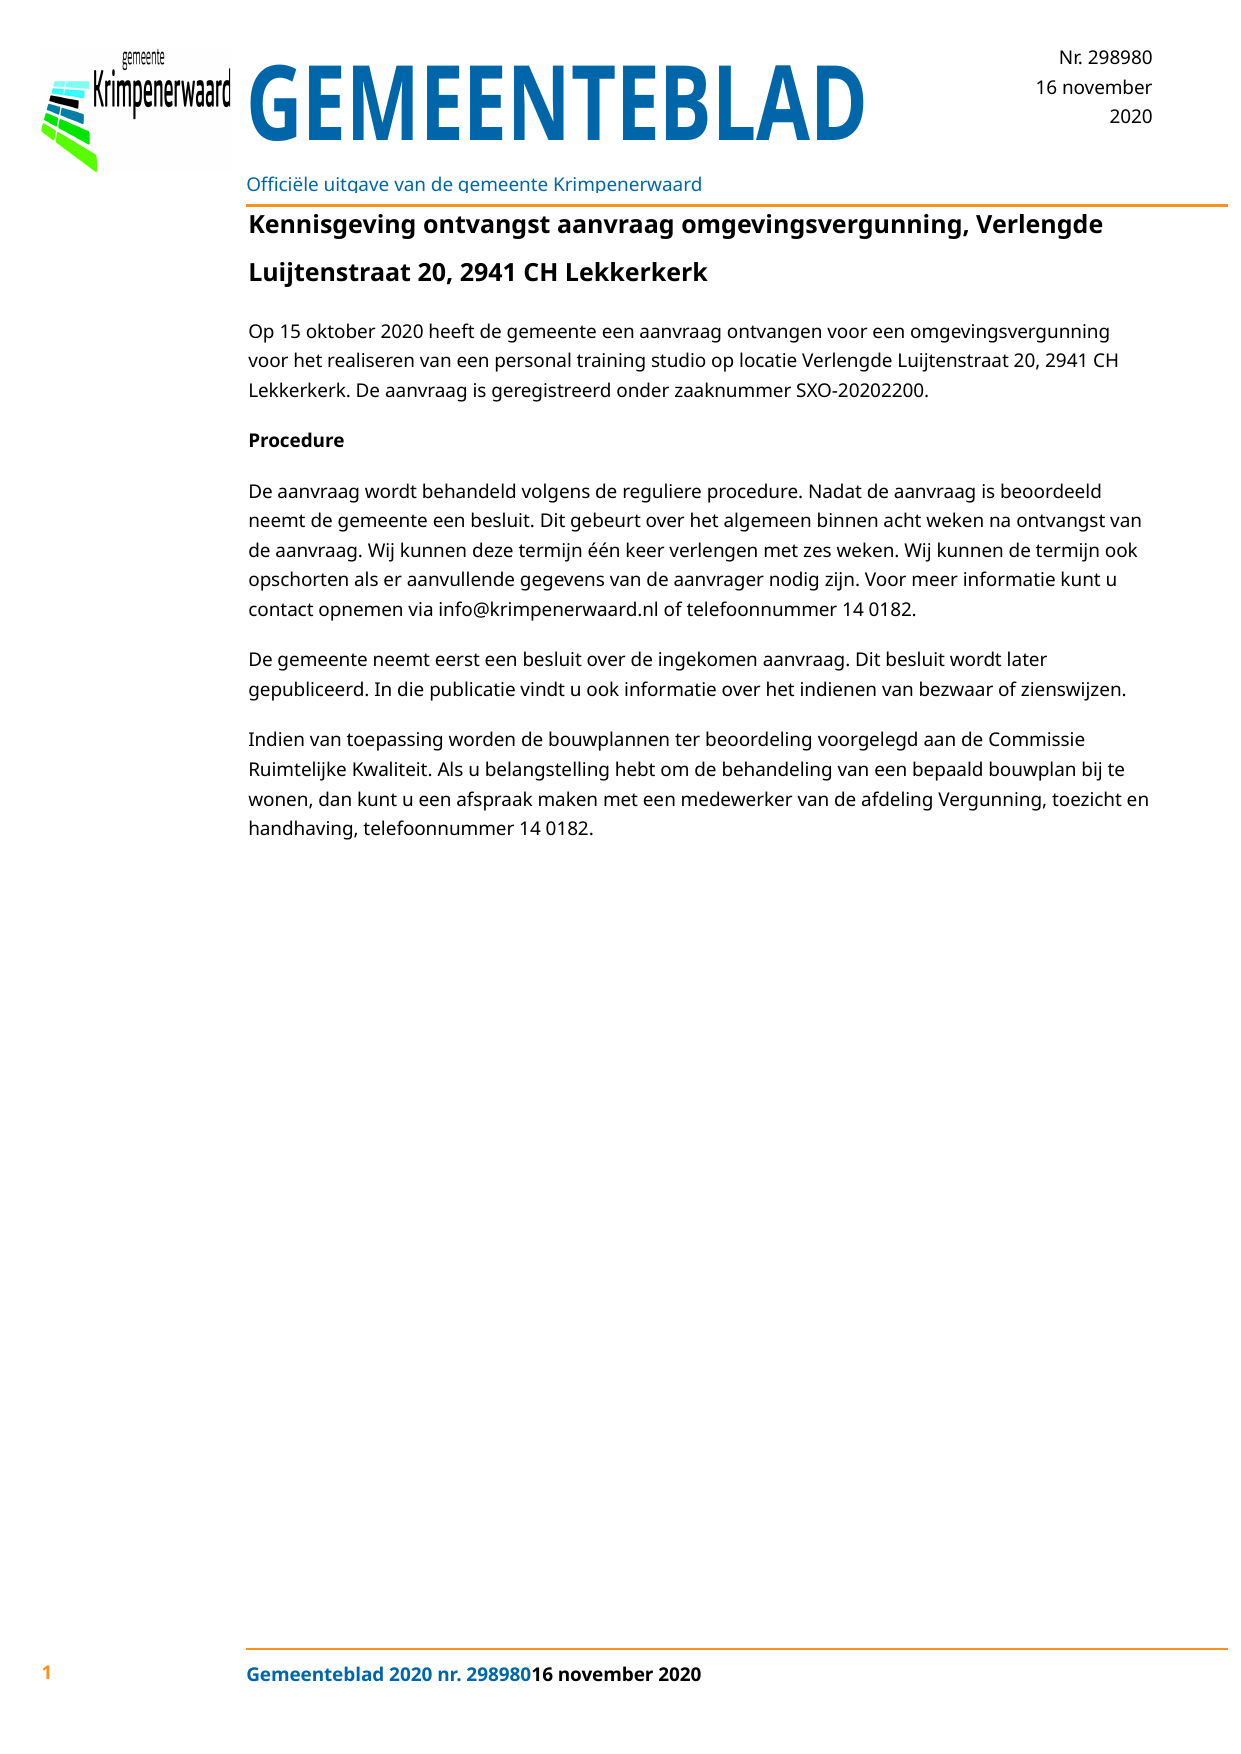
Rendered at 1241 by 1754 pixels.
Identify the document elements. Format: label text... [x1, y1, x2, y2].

text De gemeente neemt eerst een besluit over de ingekomen aanvraag. Dit besluit wordt later gepubliceerd. In die publicatie vindt u ook informatie over het indienen van bezwaar of zienswijzen. [248, 647, 1152, 702]
picture [41, 47, 231, 172]
text Kennisgeving ontvangst aanvraag omgevingsvergunning, Verlengde Luijtenstraat 20, 2941 CH Lekkerkerk [248, 207, 1152, 288]
text Indien van toepassing worden de bouwplannen ter beoordeling voorgelegd aan de Commissie Ruimtelijke Kwaliteit. Als u belangstelling hebt om de behandeling van een bepaald bouwplan bij te wonen, dan kunt u een afspraak maken met een medewerker van de afdeling Vergunning, toezicht en handhaving, telefoonnummer 14 0182. [248, 727, 1152, 841]
text Op 15 oktober 2020 heeft de gemeente een aanvraag ontvangen voor een omgevingsvergunning voor het realiseren van een personal training studio op locatie Verlengde Luijtenstraat 20, 2941 CH Lekkerkerk. De aanvraag is geregistreerd onder zaaknummer SXO-20202200. [248, 318, 1152, 403]
text De aanvraag wordt behandeld volgens de reguliere procedure. Nadat de aanvraag is beoordeeld neemt de gemeente een besluit. Dit gebeurt over het algemeen binnen acht weken na ontvangst van de aanvraag. Wij kunnen deze termijn één keer verlengen met zes weken. Wij kunnen de termijn ook opschorten als er aanvullende gegevens van de aanvrager nodig zijn. Voor meer informatie kunt u contact opnemen via info@krimpenerwaard.nl of telefoonnummer 14 0182. [248, 478, 1152, 622]
text Procedure [248, 427, 1152, 453]
